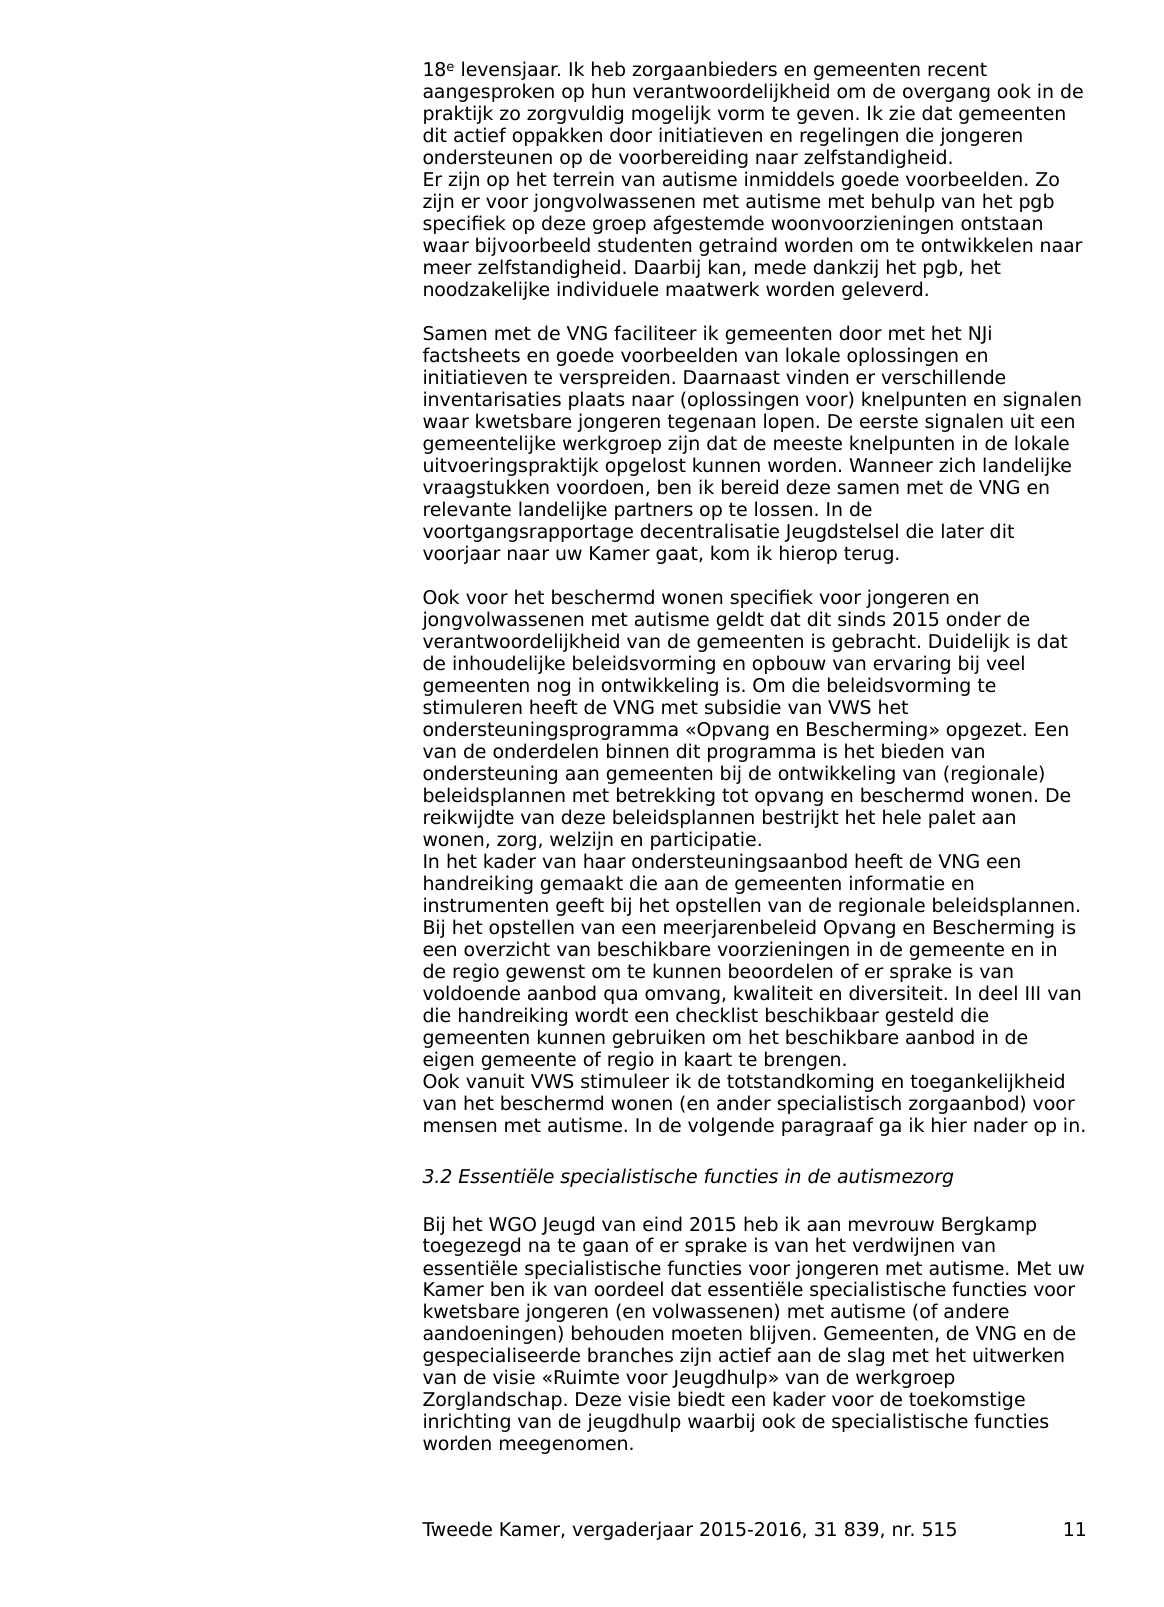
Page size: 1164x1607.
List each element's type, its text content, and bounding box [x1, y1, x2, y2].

subtitle 3.2 Essentiële specialistische functies in de autismezorg [422, 1166, 1087, 1188]
text Ook vanuit VWS stimuleer ik de totstandkoming en toegankelijkheid van het beschermd wonen (en ander specialistisch zorgaanbod) voor mensen met autisme. In de volgende paragraaf ga ik hier nader op in. [422, 1071, 1087, 1136]
text Ook voor het beschermd wonen specifiek voor jongeren en jongvolwassenen met autisme geldt dat dit sinds 2015 onder de verantwoordelijkheid van de gemeenten is gebracht. Duidelijk is dat de inhoudelijke beleidsvorming en opbouw van ervaring bij veel gemeenten nog in ontwikkeling is. Om die beleidsvorming te stimuleren heeft de VNG met subsidie van VWS het ondersteuningsprogramma «Opvang en Bescherming» opgezet. Een van de onderdelen binnen dit programma is het bieden van ondersteuning aan gemeenten bij de ontwikkeling van (regionale) beleidsplannen met betrekking tot opvang en beschermd wonen. De reikwijdte van deze beleidsplannen bestrijkt het hele palet aan wonen, zorg, welzijn en participatie. [422, 587, 1087, 851]
text 18e levensjaar. Ik heb zorgaanbieders en gemeenten recent aangesproken op hun verantwoordelijkheid om de overgang ook in de praktijk zo zorgvuldig mogelijk vorm te geven. Ik zie dat gemeenten dit actief oppakken door initiatieven en regelingen die jongeren ondersteunen op de voorbereiding naar zelfstandigheid. [422, 59, 1087, 169]
text Samen met de VNG faciliteer ik gemeenten door met het NJi factsheets en goede voorbeelden van lokale oplossingen en initiatieven te verspreiden. Daarnaast vinden er verschillende inventarisaties plaats naar (oplossingen voor) knelpunten en signalen waar kwetsbare jongeren tegenaan lopen. De eerste signalen uit een gemeentelijke werkgroep zijn dat de meeste knelpunten in de lokale uitvoeringspraktijk opgelost kunnen worden. Wanneer zich landelijke vraagstukken voordoen, ben ik bereid deze samen met de VNG en relevante landelijke partners op te lossen. In de voortgangsrapportage decentralisatie Jeugdstelsel die later dit voorjaar naar uw Kamer gaat, kom ik hierop terug. [422, 323, 1087, 565]
text Er zijn op het terrein van autisme inmiddels goede voorbeelden. Zo zijn er voor jongvolwassenen met autisme met behulp van het pgb specifiek op deze groep afgestemde woonvoorzieningen ontstaan waar bijvoorbeeld studenten getraind worden om te ontwikkelen naar meer zelfstandigheid. Daarbij kan, mede dankzij het pgb, het noodzakelijke individuele maatwerk worden geleverd. [422, 169, 1087, 301]
text Bij het WGO Jeugd van eind 2015 heb ik aan mevrouw Bergkamp toegezegd na te gaan of er sprake is van het verdwijnen van essentiële specialistische functies voor jongeren met autisme. Met uw Kamer ben ik van oordeel dat essentiële specialistische functies voor kwetsbare jongeren (en volwassenen) met autisme (of andere aandoeningen) behouden moeten blijven. Gemeenten, de VNG en de gespecialiseerde branches zijn actief aan de slag met het uitwerken van de visie «Ruimte voor Jeugdhulp» van de werkgroep Zorglandschap. Deze visie biedt een kader voor de toekomstige inrichting van de jeugdhulp waarbij ook de specialistische functies worden meegenomen. [422, 1213, 1087, 1455]
text In het kader van haar ondersteuningsaanbod heeft de VNG een handreiking gemaakt die aan de gemeenten informatie en instrumenten geeft bij het opstellen van de regionale beleidsplannen. Bij het opstellen van een meerjarenbeleid Opvang en Bescherming is een overzicht van beschikbare voorzieningen in de gemeente en in de regio gewenst om te kunnen beoordelen of er sprake is van voldoende aanbod qua omvang, kwaliteit en diversiteit. In deel III van die handreiking wordt een checklist beschikbaar gesteld die gemeenten kunnen gebruiken om het beschikbare aanbod in de eigen gemeente of regio in kaart te brengen. [422, 851, 1087, 1071]
